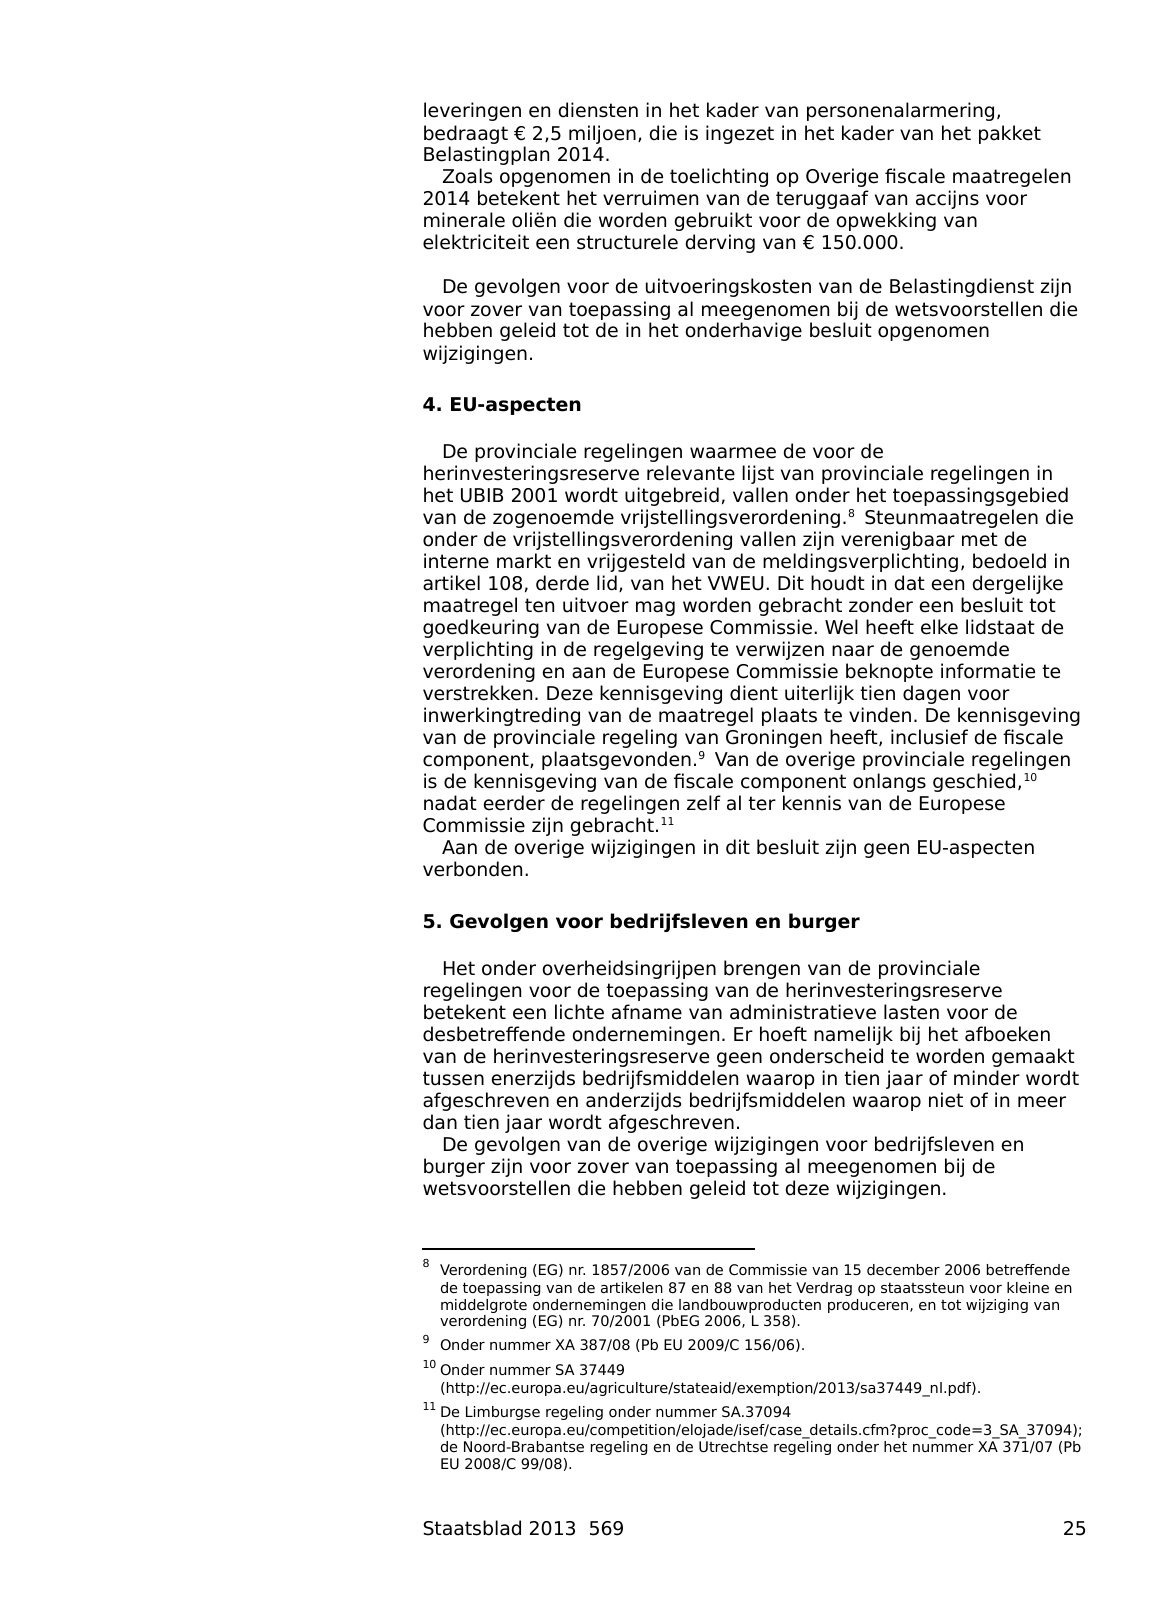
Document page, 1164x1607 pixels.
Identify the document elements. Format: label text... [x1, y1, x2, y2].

text De Limburgse regeling onder nummer SA.37094 (http://ec.europa.eu/competition/elojade/isef/case_details.cfm?proc_code=3_SA_37094); de Noord-Brabantse regeling en de Utrechtse regeling onder het nummer XA 371/07 (Pb EU 2008/C 99/08). [422, 1400, 1087, 1473]
text Zoals opgenomen in de toelichting op Overige fiscale maatregelen 2014 betekent het verruimen van de teruggaaf van accijns voor minerale oliën die worden gebruikt voor de opwekking van elektriciteit een structurele derving van € 150.000. [422, 166, 1087, 254]
text Aan de overige wijzigingen in dit besluit zijn geen EU-aspecten verbonden. [422, 837, 1087, 881]
text De gevolgen van de overige wijzigingen voor bedrijfsleven en burger zijn voor zover van toepassing al meegenomen bij de wetsvoorstellen die hebben geleid tot deze wijzigingen. [422, 1134, 1087, 1200]
text Onder nummer SA 37449 (http://ec.europa.eu/agriculture/stateaid/exemption/2013/sa37449_nl.pdf). [422, 1358, 1087, 1397]
text leveringen en diensten in het kader van personenalarmering, bedraagt € 2,5 miljoen, die is ingezet in het kader van het pakket Belastingplan 2014. [422, 100, 1087, 166]
text De gevolgen voor de uitvoeringskosten van de Belastingdienst zijn voor zover van toepassing al meegenomen bij de wetsvoorstellen die hebben geleid tot de in het onderhavige besluit opgenomen wijzigingen. [422, 276, 1087, 364]
text Het onder overheidsingrijpen brengen van de provinciale regelingen voor de toepassing van de herinvesteringsreserve betekent een lichte afname van administratieve lasten voor de desbetreffende ondernemingen. Er hoeft namelijk bij het afboeken van de herinvesteringsreserve geen onderscheid te worden gemaakt tussen enerzijds bedrijfsmiddelen waarop in tien jaar of minder wordt afgeschreven en anderzijds bedrijfsmiddelen waarop niet of in meer dan tien jaar wordt afgeschreven. [422, 958, 1087, 1134]
text Onder nummer XA 387/08 (Pb EU 2009/C 156/06). [422, 1333, 1087, 1355]
text Verordening (EG) nr. 1857/2006 van de Commissie van 15 december 2006 betreffende de toepassing van de artikelen 87 en 88 van het Verdrag op staatssteun voor kleine en middelgrote ondernemingen die landbouwproducten produceren, en tot wijziging van verordening (EG) nr. 70/2001 (PbEG 2006, L 358). [422, 1258, 1087, 1330]
subtitle 5. Gevolgen voor bedrijfsleven en burger [422, 911, 1087, 933]
text De provinciale regelingen waarmee de voor de herinvesteringsreserve relevante lijst van provinciale regelingen in het UBIB 2001 wordt uitgebreid, vallen onder het toepassingsgebied van de zogenoemde vrijstellingsverordening. Steunmaatregelen die onder de vrijstellingsverordening vallen zijn verenigbaar met de interne markt en vrijgesteld van de meldingsverplichting, bedoeld in artikel 108, derde lid, van het VWEU. Dit houdt in dat een dergelijke maatregel ten uitvoer mag worden gebracht zonder een besluit tot goedkeuring van de Europese Commissie. Wel heeft elke lidstaat de verplichting in de regelgeving te verwijzen naar de genoemde verordening en aan de Europese Commissie beknopte informatie te verstrekken. Deze kennisgeving dient uiterlijk tien dagen voor inwerkingtreding van de maatregel plaats te vinden. De kennisgeving van de provinciale regeling van Groningen heeft, inclusief de fiscale component, plaatsgevonden. Van de overige provinciale regelingen is de kennisgeving van de fiscale component onlangs geschied, nadat eerder de regelingen zelf al ter kennis van de Europese Commissie zijn gebracht. [422, 441, 1087, 837]
subtitle 4. EU-aspecten [422, 394, 1087, 416]
